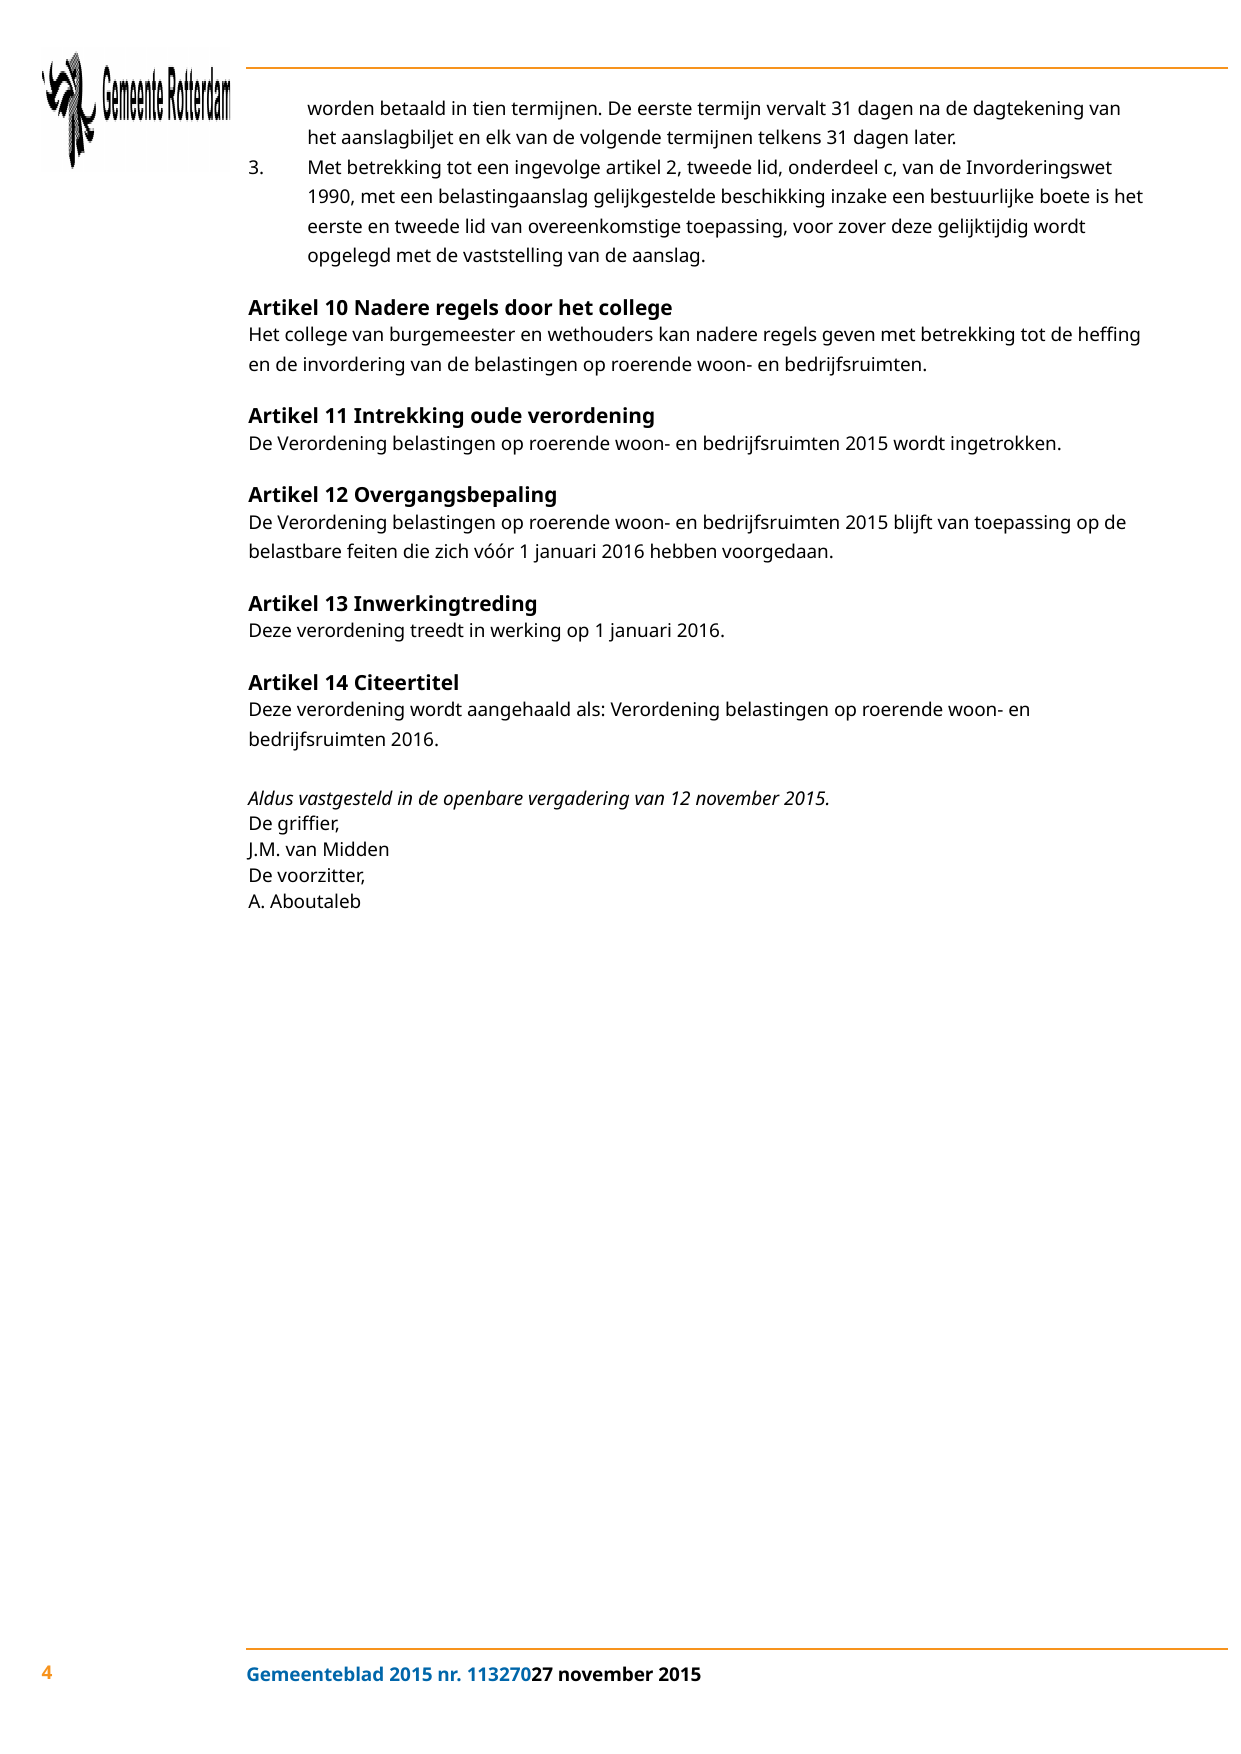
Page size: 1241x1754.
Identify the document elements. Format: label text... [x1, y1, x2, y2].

text Deze verordening treedt in werking op 1 januari 2016. [248, 617, 1152, 643]
text A. Aboutaleb [248, 888, 1152, 913]
text Deze verordening wordt aangehaald als: Verordening belastingen op roerende woon- en bedrijfsruimten 2016. [248, 696, 1152, 751]
picture [41, 47, 231, 172]
text Aldus vastgesteld in de openbare vergadering van 12 november 2015. [248, 785, 1152, 811]
list Met betrekking tot een ingevolge artikel 2, tweede lid, onderdeel c, van de Invorderingswet 1990, met een belastingaanslag gelijkgestelde beschikking inzake een bestuurlijke boete is het eerste en tweede lid van overeenkomstige toepassing, voor zover deze gelijktijdig wordt opgelegd met de vaststelling van de aanslag. [248, 154, 1152, 268]
text Artikel 11 Intrekking oude verordening [248, 402, 1152, 430]
text De Verordening belastingen op roerende woon- en bedrijfsruimten 2015 wordt ingetrokken. [248, 430, 1152, 456]
text J.M. van Midden [248, 836, 1152, 862]
text De Verordening belastingen op roerende woon- en bedrijfsruimten 2015 blijft van toepassing op de belastbare feiten die zich vóór 1 januari 2016 hebben voorgedaan. [248, 509, 1152, 564]
text Artikel 14 Citeertitel [248, 668, 1152, 696]
text Artikel 13 Inwerkingtreding [248, 589, 1152, 617]
text De griffier, [248, 811, 1152, 836]
list worden betaald in tien termijnen. De eerste termijn vervalt 31 dagen na de dagtekening van het aanslagbiljet en elk van de volgende termijnen telkens 31 dagen later. [248, 95, 1152, 150]
text Het college van burgemeester en wethouders kan nadere regels geven met betrekking tot de heffing en de invordering van de belastingen op roerende woon- en bedrijfsruimten. [248, 322, 1152, 377]
text Artikel 10 Nadere regels door het college [248, 293, 1152, 322]
text De voorzitter, [248, 862, 1152, 888]
text Artikel 12 Overgangsbepaling [248, 480, 1152, 509]
